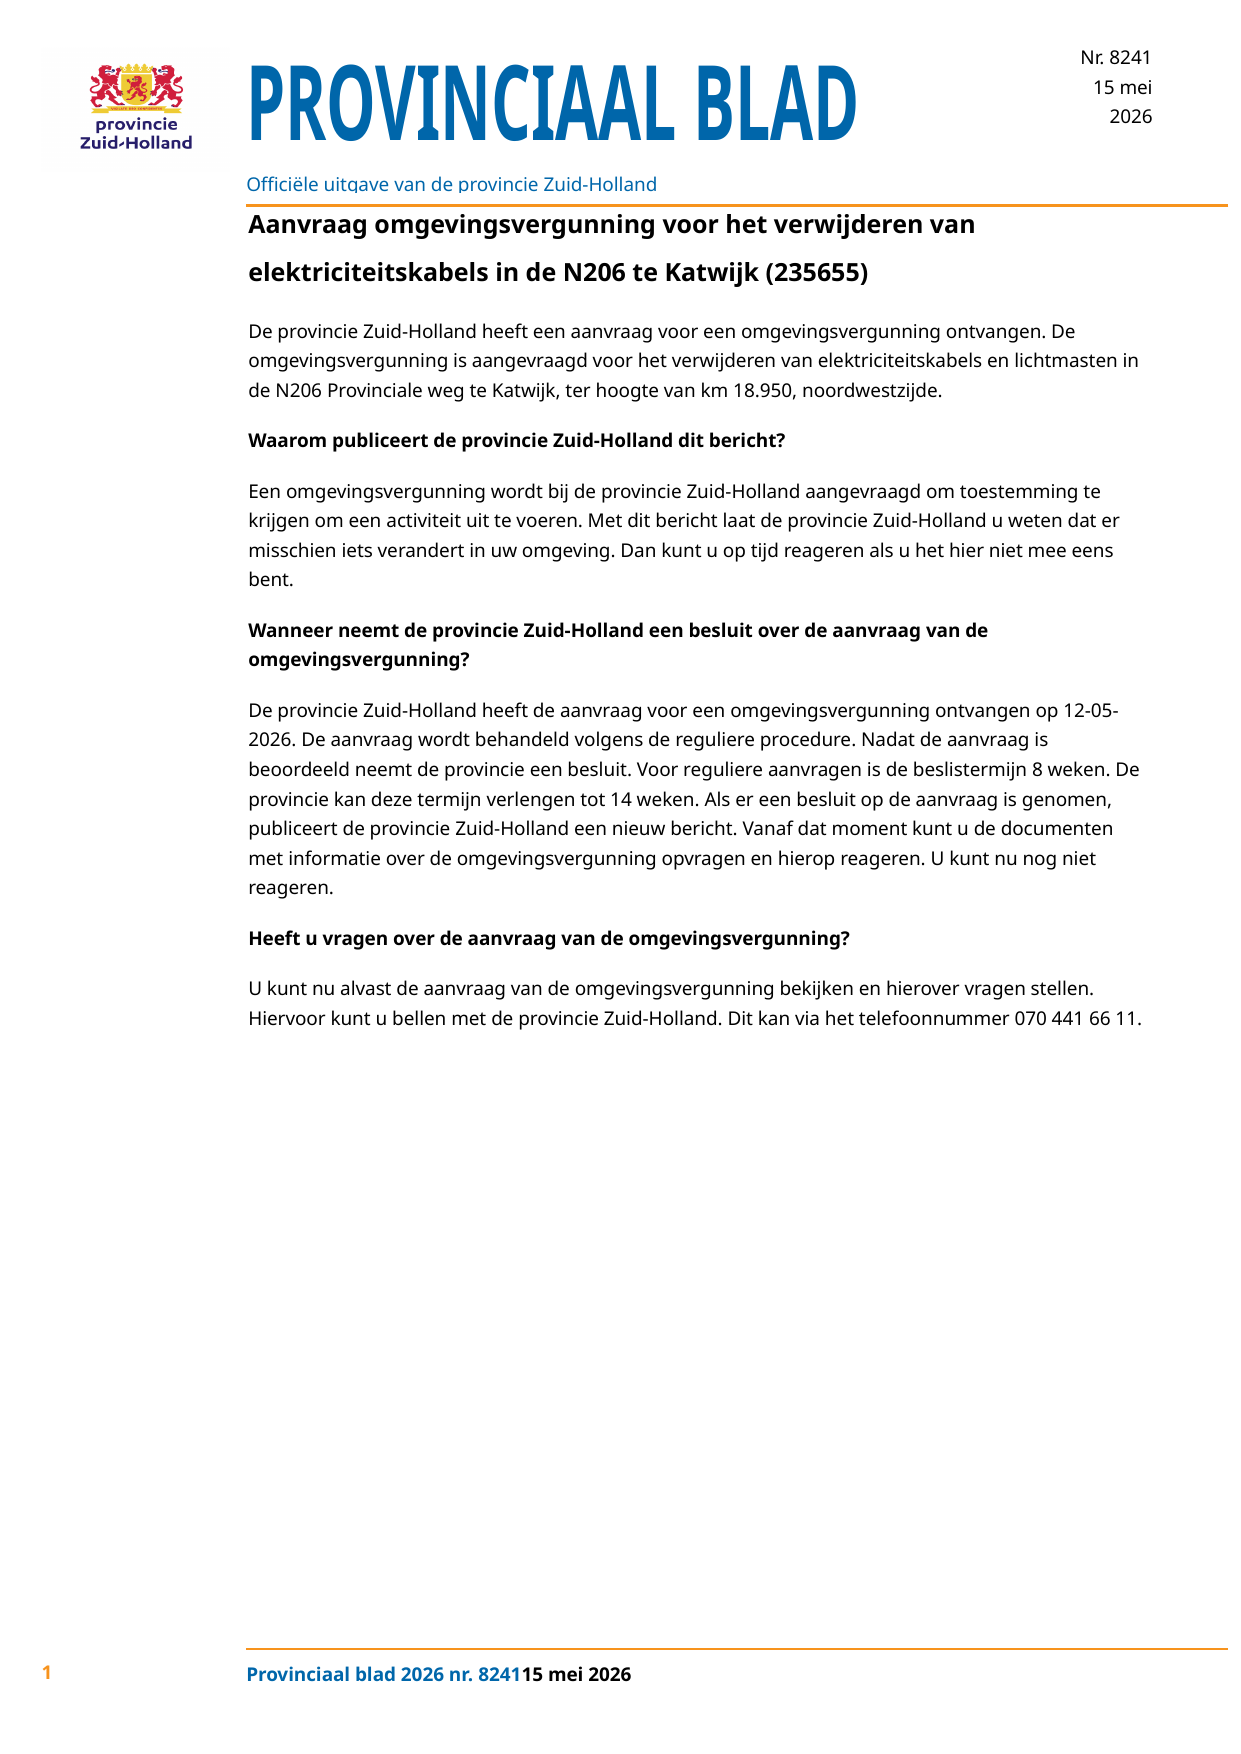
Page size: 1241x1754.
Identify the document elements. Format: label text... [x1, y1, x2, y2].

text De provincie Zuid-Holland heeft de aanvraag voor een omgevingsvergunning ontvangen op 12-05-2026. De aanvraag wordt behandeld volgens de reguliere procedure. Nadat de aanvraag is beoordeeld neemt de provincie een besluit. Voor reguliere aanvragen is de beslistermijn 8 weken. De provincie kan deze termijn verlengen tot 14 weken. Als er een besluit op de aanvraag is genomen, publiceert de provincie Zuid-Holland een nieuw bericht. Vanaf dat moment kunt u de documenten met informatie over de omgevingsvergunning opvragen en hierop reageren. U kunt nu nog niet reageren. [248, 697, 1152, 900]
text U kunt nu alvast de aanvraag van de omgevingsvergunning bekijken en hierover vragen stellen. Hiervoor kunt u bellen met de provincie Zuid-Holland. Dit kan via het telefoonnummer 070 441 66 11. [248, 975, 1152, 1031]
text De provincie Zuid-Holland heeft een aanvraag voor een omgevingsvergunning ontvangen. De omgevingsvergunning is aangevraagd voor het verwijderen van elektriciteitskabels en lichtmasten in de N206 Provinciale weg te Katwijk, ter hoogte van km 18.950, noordwestzijde. [248, 318, 1152, 403]
text Waarom publiceert de provincie Zuid-Holland dit bericht? [248, 427, 1152, 453]
text Een omgevingsvergunning wordt bij de provincie Zuid-Holland aangevraagd om toestemming te krijgen om een activiteit uit te voeren. Met dit bericht laat de provincie Zuid-Holland u weten dat er misschien iets verandert in uw omgeving. Dan kunt u op tijd reageren als u het hier niet mee eens bent. [248, 478, 1152, 592]
text Wanneer neemt de provincie Zuid-Holland een besluit over de aanvraag van de omgevingsvergunning? [248, 617, 1152, 672]
text Aanvraag omgevingsvergunning voor het verwijderen van elektriciteitskabels in de N206 te Katwijk (235655) [248, 207, 1152, 288]
text Heeft u vragen over de aanvraag van de omgevingsvergunning? [248, 925, 1152, 951]
picture [41, 47, 231, 172]
